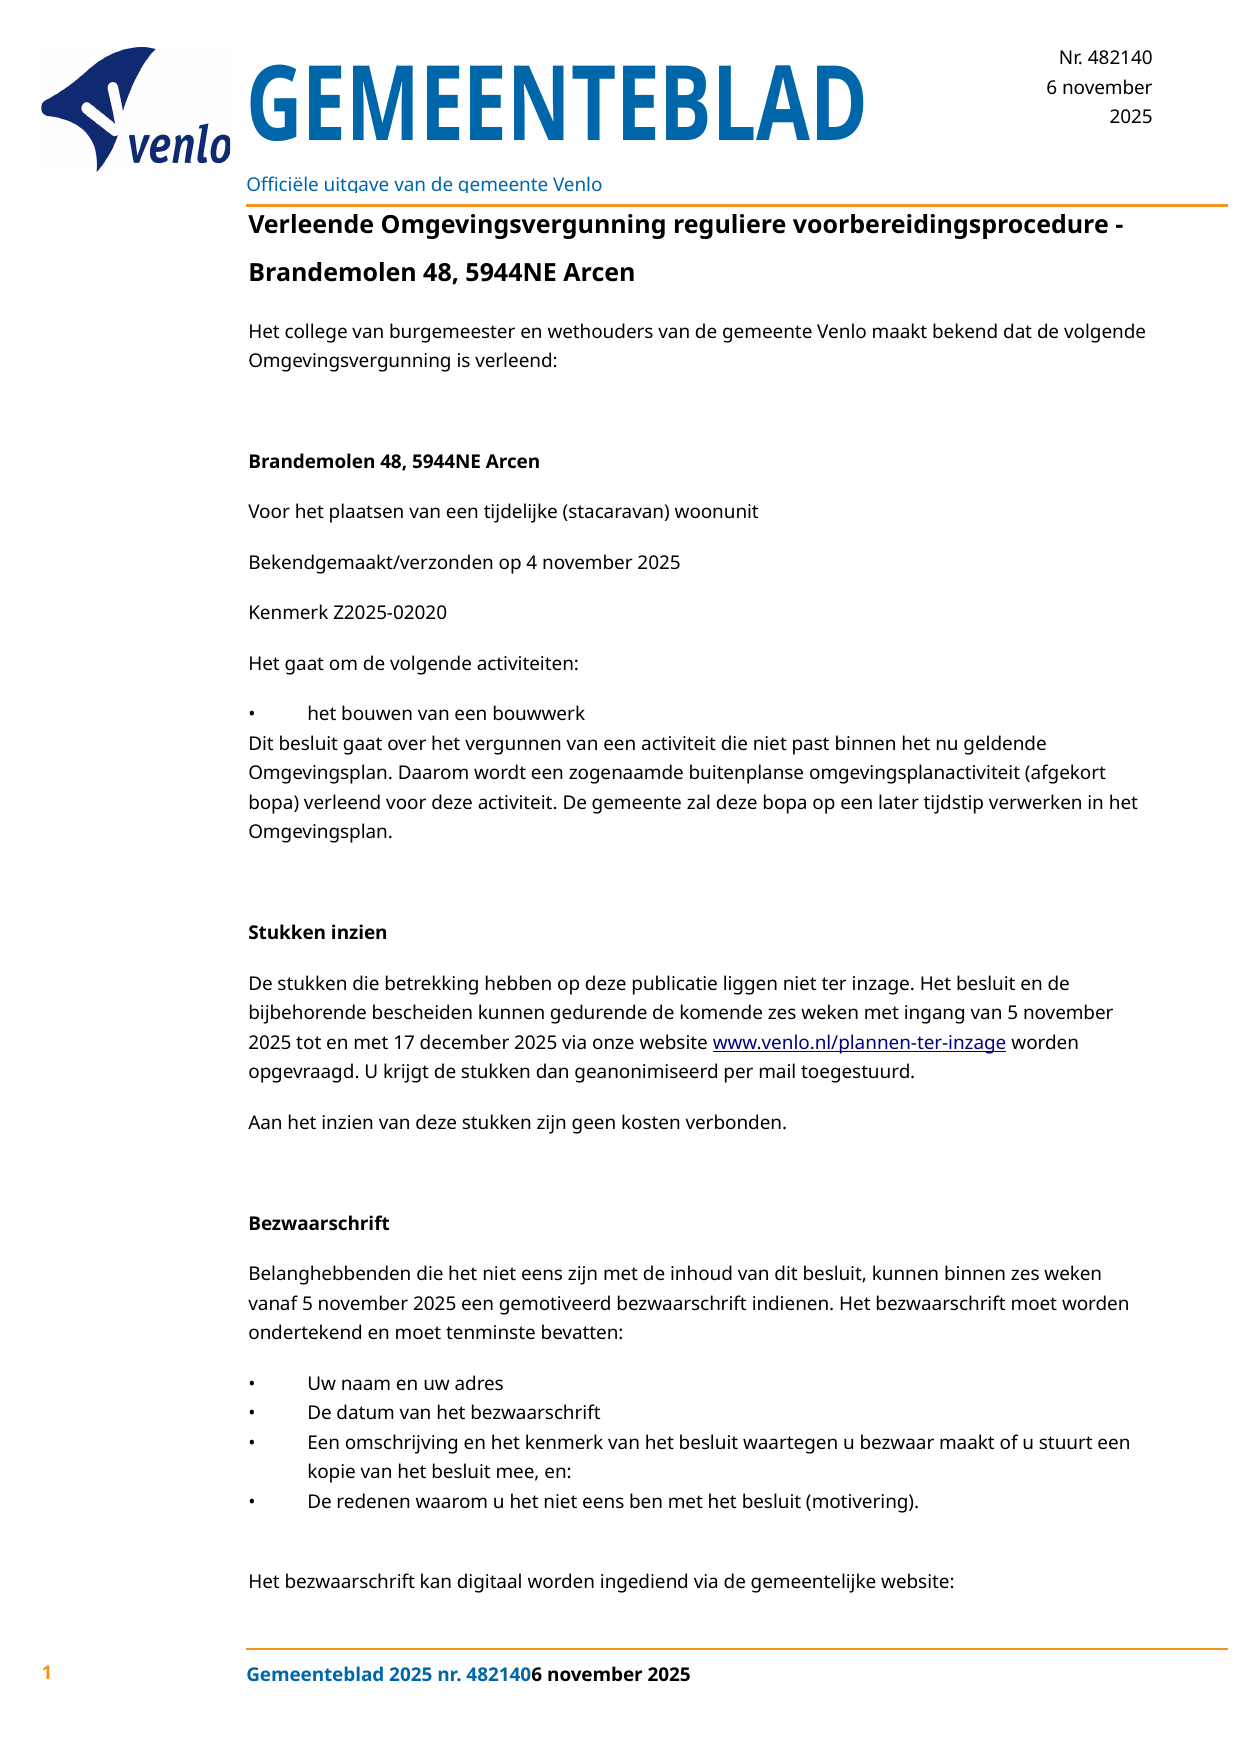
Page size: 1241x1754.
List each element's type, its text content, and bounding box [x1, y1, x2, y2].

list De datum van het bezwaarschrift [248, 1399, 1152, 1425]
text Het bezwaarschrift kan digitaal worden ingediend via de gemeentelijke website: [248, 1568, 1152, 1594]
text Voor het plaatsen van een tijdelijke (stacaravan) woonunit [248, 499, 1152, 524]
text Brandemolen 48, 5944NE Arcen [248, 448, 1152, 474]
text Het gaat om de volgende activiteiten: [248, 650, 1152, 676]
list De redenen waarom u het niet eens ben met het besluit (motivering). [248, 1488, 1152, 1514]
list Een omschrijving en het kenmerk van het besluit waartegen u bezwaar maakt of u stuurt een kopie van het besluit mee, en: [248, 1429, 1152, 1484]
picture [41, 47, 231, 172]
text Het college van burgemeester en wethouders van de gemeente Venlo maakt bekend dat de volgende Omgevingsvergunning is verleend: [248, 318, 1152, 373]
text Kenmerk Z2025-02020 [248, 599, 1152, 625]
text Bekendgemaakt/verzonden op 4 november 2025 [248, 549, 1152, 575]
text Dit besluit gaat over het vergunnen van een activiteit die niet past binnen het nu geldende Omgevingsplan. Daarom wordt een zogenaamde buitenplanse omgevingsplanactiviteit (afgekort bopa) verleend voor deze activiteit. De gemeente zal deze bopa op een later tijdstip verwerken in het Omgevingsplan. [248, 730, 1152, 844]
list Uw naam en uw adres [248, 1370, 1152, 1396]
text Bezwaarschrift [248, 1210, 1152, 1236]
text De stukken die betrekking hebben op deze publicatie liggen niet ter inzage. Het besluit en de bijbehorende bescheiden kunnen gedurende de komende zes weken met ingang van 5 november 2025 tot en met 17 december 2025 via onze website www.venlo.nl/plannen-ter-inzage worden opgevraagd. U krijgt de stukken dan geanonimiseerd per mail toegestuurd. [248, 970, 1152, 1084]
text Stukken inzien [248, 919, 1152, 945]
text Verleende Omgevingsvergunning reguliere voorbereidingsprocedure - Brandemolen 48, 5944NE Arcen [248, 207, 1152, 288]
text Belanghebbenden die het niet eens zijn met de inhoud van dit besluit, kunnen binnen zes weken vanaf 5 november 2025 een gemotiveerd bezwaarschrift indienen. Het bezwaarschrift moet worden ondertekend en moet tenminste bevatten: [248, 1260, 1152, 1345]
text Aan het inzien van deze stukken zijn geen kosten verbonden. [248, 1109, 1152, 1135]
list het bouwen van een bouwwerk [248, 700, 1152, 726]
